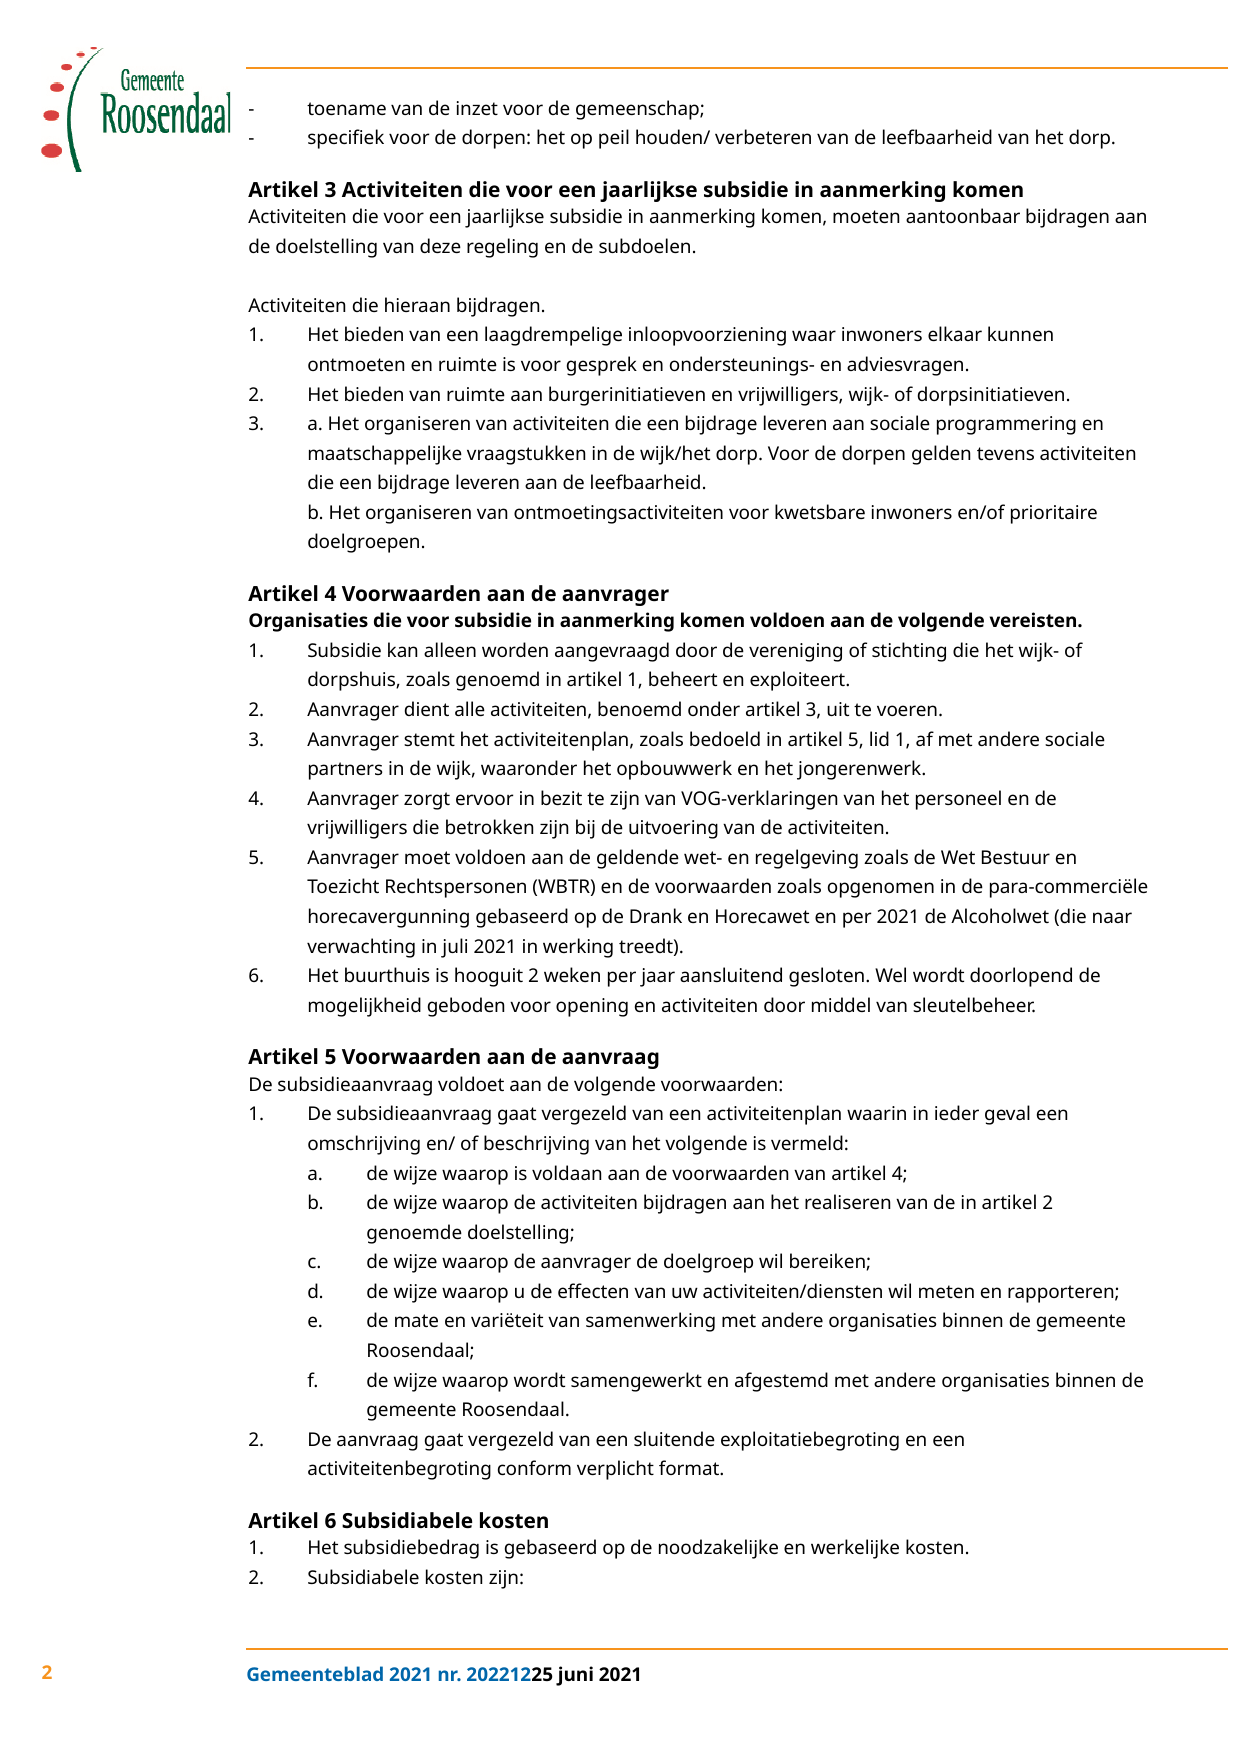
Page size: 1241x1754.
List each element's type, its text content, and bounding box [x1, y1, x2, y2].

list b. Het organiseren van ontmoetingsactiviteiten voor kwetsbare inwoners en/of prioritaire doelgroepen. [248, 499, 1152, 554]
picture [41, 47, 231, 172]
list Aanvrager zorgt ervoor in bezit te zijn van VOG-verklaringen van het personeel en de vrijwilligers die betrokken zijn bij de uitvoering van de activiteiten. [248, 785, 1152, 840]
text De subsidieaanvraag voldoet aan de volgende voorwaarden: [248, 1071, 1152, 1097]
list Aanvrager stemt het activiteitenplan, zoals bedoeld in artikel 5, lid 1, af met andere sociale partners in de wijk, waaronder het opbouwwerk en het jongerenwerk. [248, 726, 1152, 781]
list De subsidieaanvraag gaat vergezeld van een activiteitenplan waarin in ieder geval een omschrijving en/ of beschrijving van het volgende is vermeld: [248, 1101, 1152, 1156]
list Subsidie kan alleen worden aangevraagd door de vereniging of stichting die het wijk- of dorpshuis, zoals genoemd in artikel 1, beheert en exploiteert. [248, 637, 1152, 692]
text Activiteiten die hieraan bijdragen. [248, 292, 1152, 318]
list de wijze waarop u de effecten van uw activiteiten/diensten wil meten en rapporteren; [307, 1278, 1152, 1304]
text Artikel 4 Voorwaarden aan de aanvrager [248, 579, 1152, 607]
list Het bieden van ruimte aan burgerinitiatieven en vrijwilligers, wijk- of dorpsinitiatieven. [248, 381, 1152, 406]
list de wijze waarop is voldaan aan de voorwaarden van artikel 4; [307, 1160, 1152, 1185]
list de mate en variëteit van samenwerking met andere organisaties binnen de gemeente Roosendaal; [307, 1308, 1152, 1363]
list Het buurthuis is hooguit 2 weken per jaar aansluitend gesloten. Wel wordt doorlopend de mogelijkheid geboden voor opening en activiteiten door middel van sleutelbeheer. [248, 962, 1152, 1018]
list Aanvrager dient alle activiteiten, benoemd onder artikel 3, uit te voeren. [248, 696, 1152, 722]
list toename van de inzet voor de gemeenschap; [248, 95, 1152, 121]
text Artikel 6 Subsidiabele kosten [248, 1506, 1152, 1534]
list de wijze waarop wordt samengewerkt en afgestemd met andere organisaties binnen de gemeente Roosendaal. [307, 1367, 1152, 1422]
list Het bieden van een laagdrempelige inloopvoorziening waar inwoners elkaar kunnen ontmoeten en ruimte is voor gesprek en ondersteunings- en adviesvragen. [248, 322, 1152, 377]
list de wijze waarop de activiteiten bijdragen aan het realiseren van de in artikel 2 genoemde doelstelling; [307, 1189, 1152, 1244]
list Het subsidiebedrag is gebaseerd op de noodzakelijke en werkelijke kosten. [248, 1534, 1152, 1560]
text Activiteiten die voor een jaarlijkse subsidie in aanmerking komen, moeten aantoonbaar bijdragen aan de doelstelling van deze regeling en de subdoelen. [248, 203, 1152, 258]
list Aanvrager moet voldoen aan de geldende wet- en regelgeving zoals de Wet Bestuur en Toezicht Rechtspersonen (WBTR) en de voorwaarden zoals opgenomen in de para-commerciële horecavergunning gebaseerd op de Drank en Horecawet en per 2021 de Alcoholwet (die naar verwachting in juli 2021 in werking treedt). [248, 844, 1152, 959]
list specifiek voor de dorpen: het op peil houden/ verbeteren van de leefbaarheid van het dorp. [248, 124, 1152, 150]
text Organisaties die voor subsidie in aanmerking komen voldoen aan de volgende vereisten. [248, 607, 1152, 633]
text Artikel 3 Activiteiten die voor een jaarlijkse subsidie in aanmerking komen [248, 175, 1152, 203]
text Artikel 5 Voorwaarden aan de aanvraag [248, 1042, 1152, 1071]
list De aanvraag gaat vergezeld van een sluitende exploitatiebegroting en een activiteitenbegroting conform verplicht format. [248, 1426, 1152, 1481]
list a. Het organiseren van activiteiten die een bijdrage leveren aan sociale programmering en maatschappelijke vraagstukken in de wijk/het dorp. Voor de dorpen gelden tevens activiteiten die een bijdrage leveren aan de leefbaarheid. [248, 410, 1152, 495]
list Subsidiabele kosten zijn: [248, 1564, 1152, 1590]
list de wijze waarop de aanvrager de doelgroep wil bereiken; [307, 1248, 1152, 1274]
